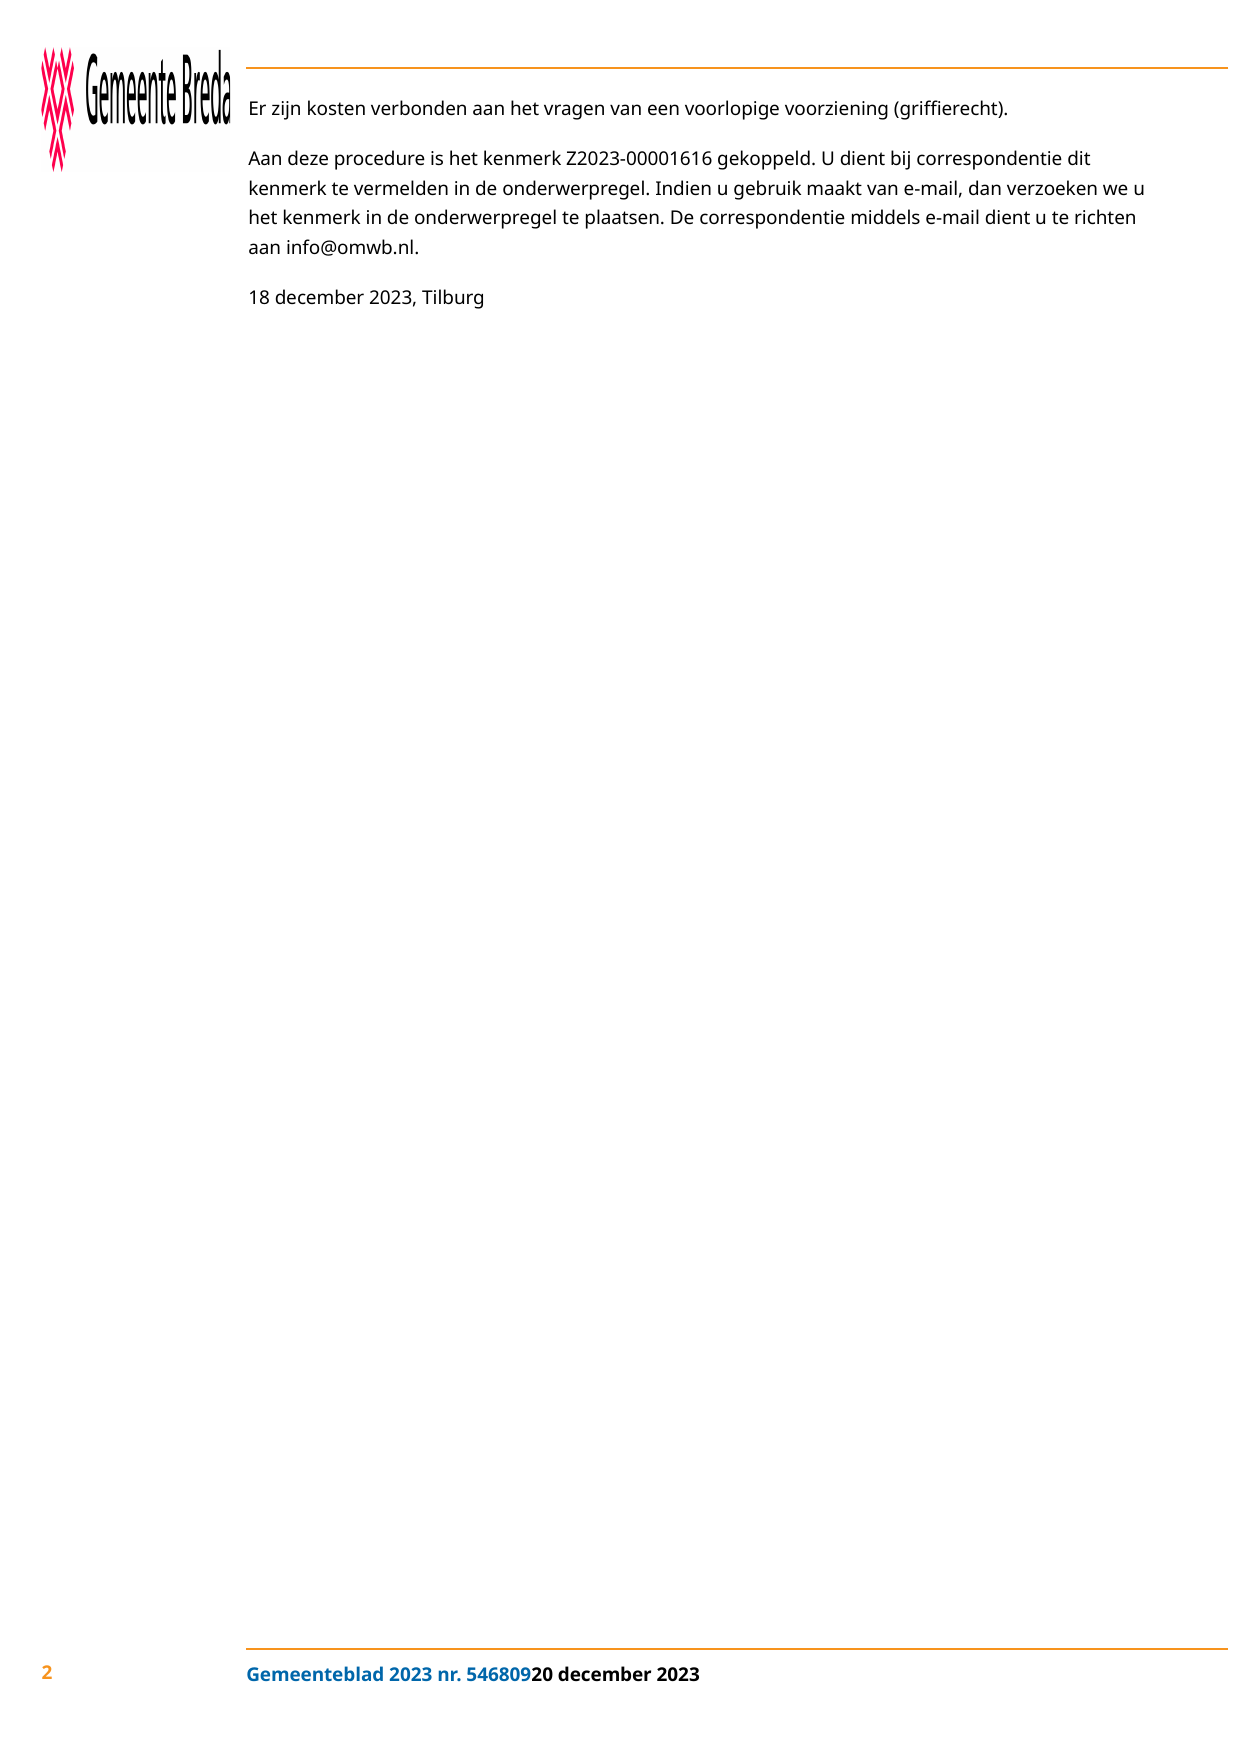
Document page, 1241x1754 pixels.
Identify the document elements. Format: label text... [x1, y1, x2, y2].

picture [41, 47, 231, 172]
text 18 december 2023, Tilburg [248, 284, 1152, 310]
text Er zijn kosten verbonden aan het vragen van een voorlopige voorziening (griffierecht). [248, 95, 1152, 121]
text Aan deze procedure is het kenmerk Z2023-00001616 gekoppeld. U dient bij correspondentie dit kenmerk te vermelden in de onderwerpregel. Indien u gebruik maakt van e-mail, dan verzoeken we u het kenmerk in de onderwerpregel te plaatsen. De correspondentie middels e-mail dient u te richten aan info@omwb.nl. [248, 145, 1152, 260]
